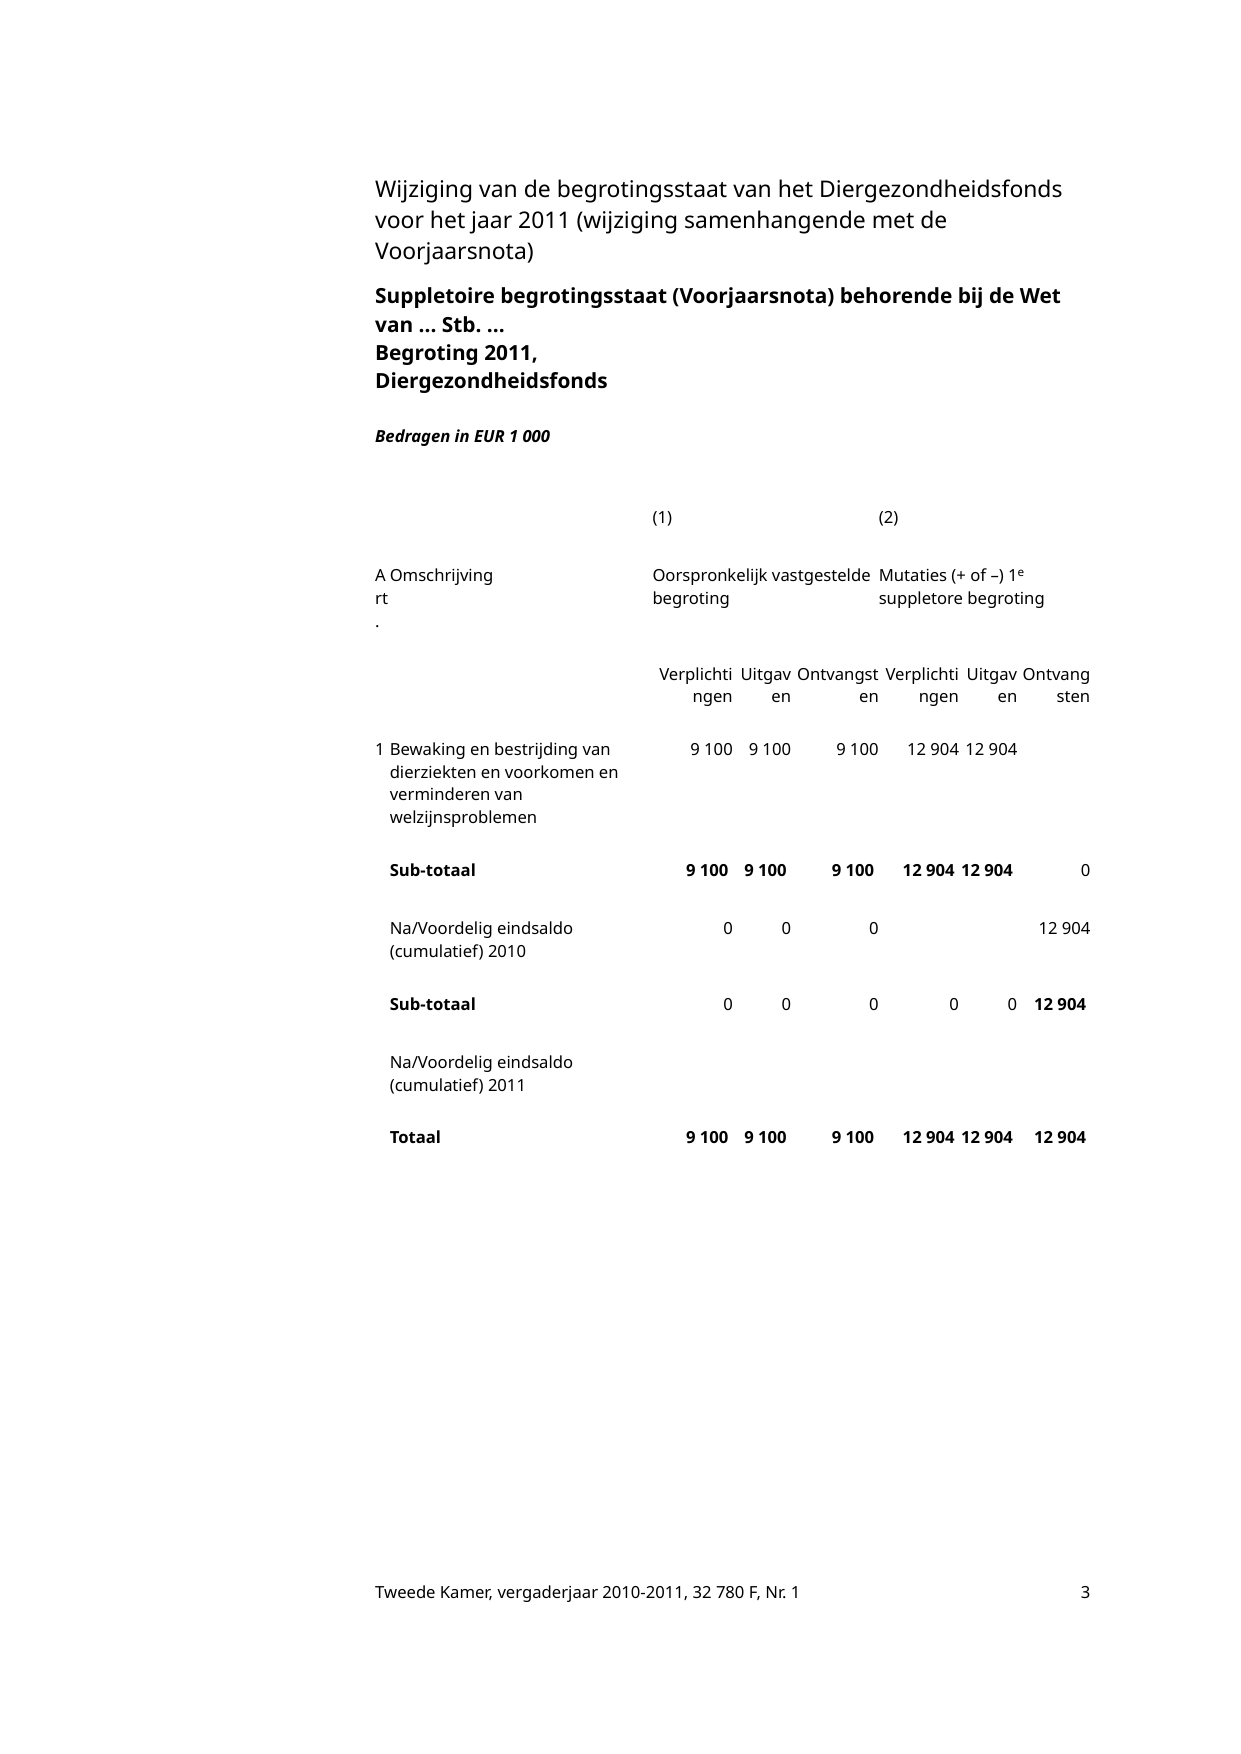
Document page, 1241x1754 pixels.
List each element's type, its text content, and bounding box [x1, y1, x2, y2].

table_cell Uitgaven [733, 662, 791, 738]
table_cell 9 100 [652, 738, 732, 858]
table_header (1) [652, 506, 878, 564]
table_cell 12 904 [1017, 1126, 1090, 1184]
table_cell [733, 1051, 791, 1126]
text Bedragen in EUR 1 000 [375, 425, 1090, 448]
table_cell 9 100 [733, 738, 791, 858]
table_cell Art. [375, 564, 389, 662]
table_cell 0 [959, 992, 1017, 1051]
table_cell [1017, 1051, 1090, 1126]
table_cell [390, 662, 652, 738]
table_cell 0 [1017, 859, 1090, 917]
table_cell Totaal [390, 1126, 652, 1184]
table_cell 9 100 [791, 859, 878, 917]
table_cell 0 [879, 992, 959, 1051]
table_cell 0 [652, 992, 732, 1051]
table_cell [375, 662, 389, 738]
text Suppletoire begrotingsstaat (Voorjaarsnota) behorende bij de Wet van ... Stb. ... [375, 281, 1090, 338]
table_cell Mutaties (+ of –) 1e suppletore begroting [879, 564, 1090, 662]
table_cell 12 904 [959, 859, 1017, 917]
table_cell [652, 1051, 732, 1126]
table_cell Na/Voordelig eindsaldo (cumulatief) 2011 [390, 1051, 652, 1126]
table_cell Sub-totaal [390, 859, 652, 917]
table_header [390, 506, 652, 564]
table_cell Na/Voordelig eindsaldo (cumulatief) 2010 [390, 917, 652, 992]
table_cell 0 [791, 992, 878, 1051]
table_cell [879, 917, 959, 992]
table_cell 9 100 [791, 1126, 878, 1184]
table_cell 0 [791, 917, 878, 992]
table_cell 9 100 [652, 859, 732, 917]
table_header (2) [879, 506, 1090, 564]
text Diergezondheidsfonds [375, 367, 1090, 395]
table_cell Uitgaven [959, 662, 1017, 738]
table_cell 9 100 [733, 1126, 791, 1184]
table_cell Ontvangsten [1017, 662, 1090, 738]
table_cell Bewaking en bestrijding van dierziekten en voorkomen en verminderen van welzijnsproblemen [390, 738, 652, 858]
table_cell Omschrijving [390, 564, 652, 662]
table_cell [959, 1051, 1017, 1126]
table_cell 12 904 [1017, 992, 1090, 1051]
table_cell 12 904 [959, 738, 1017, 858]
table_cell [879, 1051, 959, 1126]
table_cell 12 904 [1017, 917, 1090, 992]
table_cell Verplichtingen [879, 662, 959, 738]
table_cell [375, 992, 389, 1051]
table_cell [375, 1051, 389, 1126]
table_cell Sub-totaal [390, 992, 652, 1051]
table_cell Oorspronkelijk vastgestelde begroting [652, 564, 878, 662]
table_cell 0 [733, 992, 791, 1051]
text Begroting 2011, [375, 338, 1090, 367]
table_cell [791, 1051, 878, 1126]
table_cell 9 100 [791, 738, 878, 858]
table_cell Ontvangsten [791, 662, 878, 738]
table_cell 9 100 [733, 859, 791, 917]
table_header [375, 506, 389, 564]
table_cell [375, 859, 389, 917]
table_cell 1 [375, 738, 389, 858]
subtitle Wijziging van de begrotingsstaat van het Diergezondheidsfonds voor het jaar 2011 (wijziging samenhangende met de Voorjaarsnota) [375, 172, 1090, 266]
table_cell 12 904 [879, 738, 959, 858]
table_cell [1017, 738, 1090, 858]
table_cell 12 904 [959, 1126, 1017, 1184]
table_cell 0 [652, 917, 732, 992]
table_cell [375, 1126, 389, 1184]
table_cell [959, 917, 1017, 992]
table_cell [375, 917, 389, 992]
table_cell 12 904 [879, 859, 959, 917]
table_cell 9 100 [652, 1126, 732, 1184]
table_cell Verplichtingen [652, 662, 732, 738]
table_cell 0 [733, 917, 791, 992]
table_cell 12 904 [879, 1126, 959, 1184]
